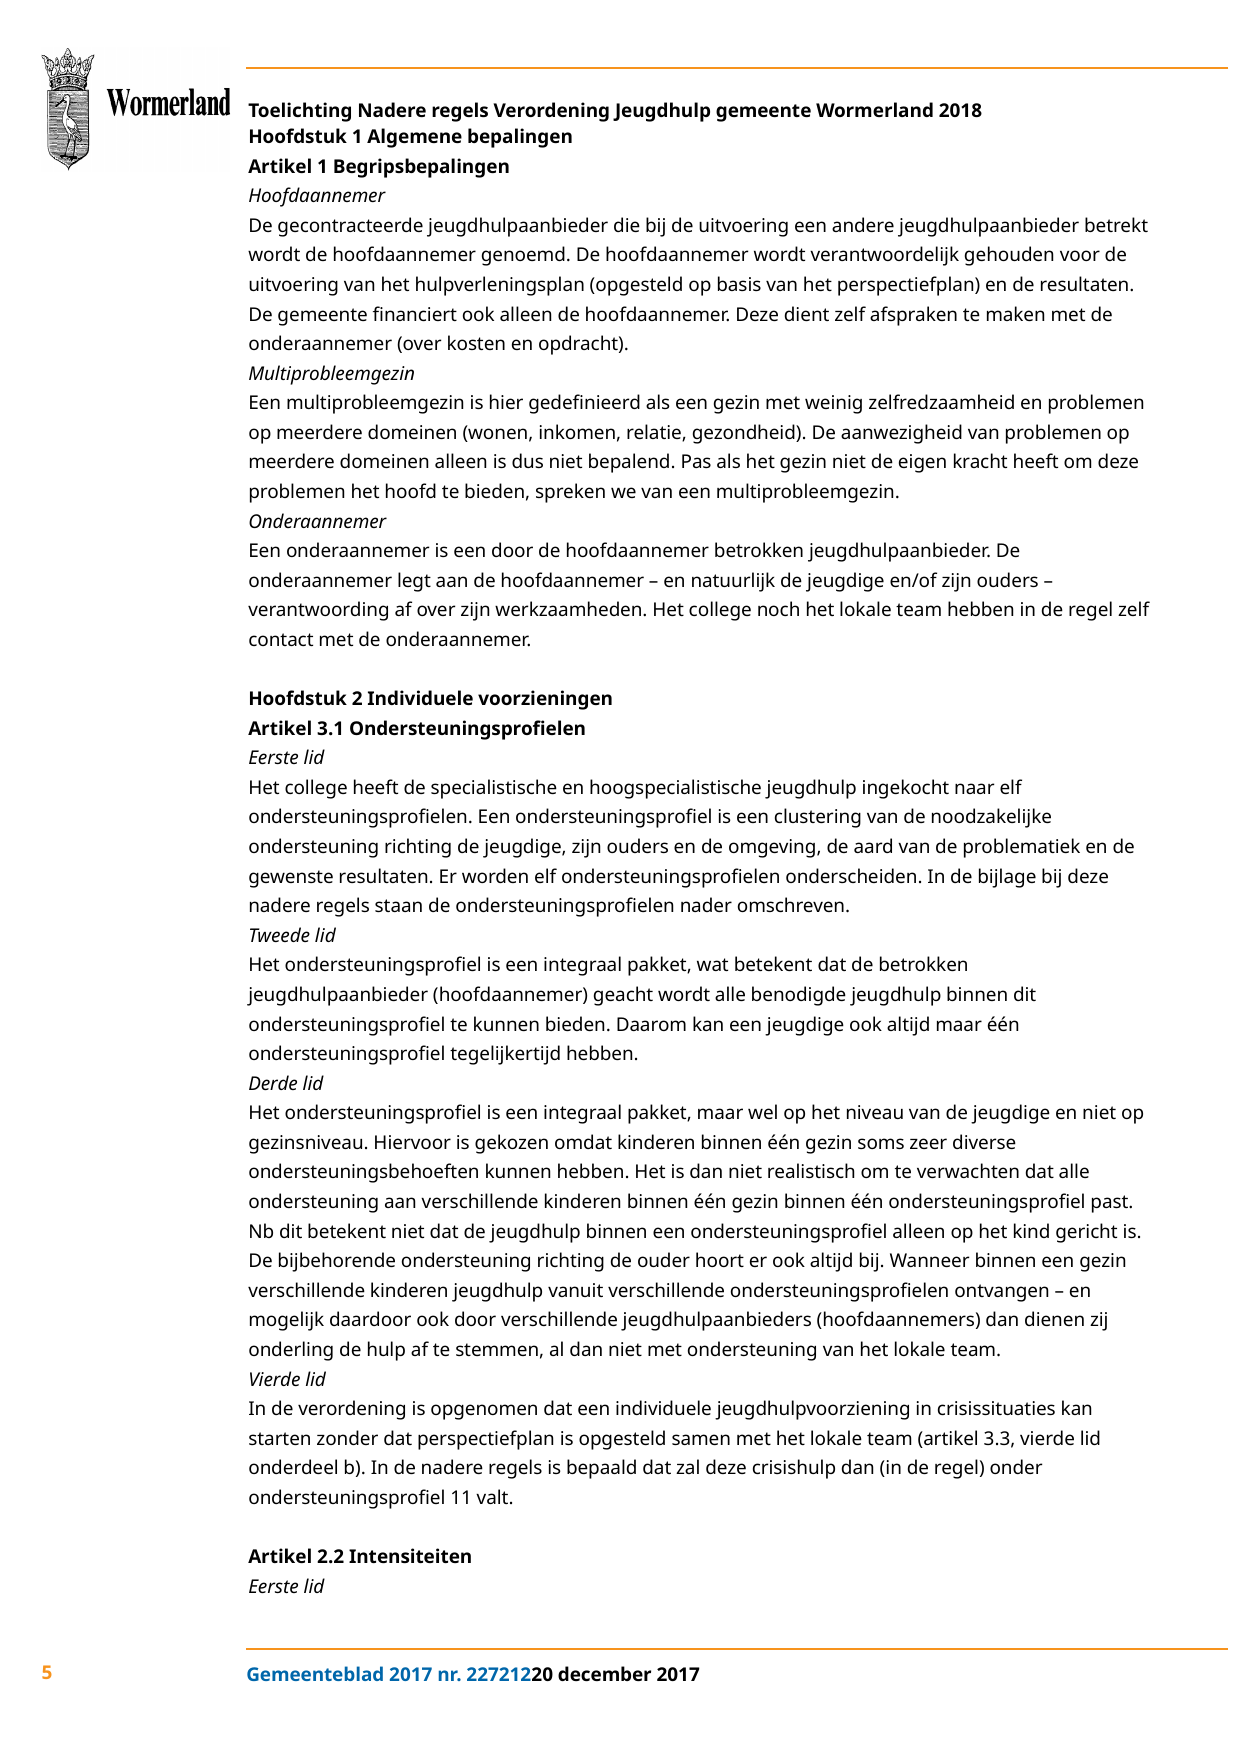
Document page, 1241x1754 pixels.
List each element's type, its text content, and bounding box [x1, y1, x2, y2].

text Een onderaannemer is een door de hoofdaannemer betrokken jeugdhulpaanbieder. De onderaannemer legt aan de hoofdaannemer – en natuurlijk de jeugdige en/of zijn ouders – verantwoording af over zijn werkzaamheden. Het college noch het lokale team hebben in de regel zelf contact met de onderaannemer. [248, 537, 1152, 652]
text Artikel 3.1 Ondersteuningsprofielen [248, 715, 1152, 741]
text Tweede lid [248, 922, 1152, 948]
text Hoofdaannemer [248, 182, 1152, 208]
text Hoofdstuk 2 Individuele voorzieningen [248, 685, 1152, 711]
text Toelichting Nadere regels Verordening Jeugdhulp gemeente Wormerland 2018 [248, 95, 1152, 123]
text Derde lid [248, 1070, 1152, 1096]
text Een multiprobleemgezin is hier gedefinieerd als een gezin met weinig zelfredzaamheid en problemen op meerdere domeinen (wonen, inkomen, relatie, gezondheid). De aanwezigheid van problemen op meerdere domeinen alleen is dus niet bepalend. Pas als het gezin niet de eigen kracht heeft om deze problemen het hoofd te bieden, spreken we van een multiprobleemgezin. [248, 389, 1152, 504]
text Eerste lid [248, 744, 1152, 770]
text De gecontracteerde jeugdhulpaanbieder die bij de uitvoering een andere jeugdhulpaanbieder betrekt wordt de hoofdaannemer genoemd. De hoofdaannemer wordt verantwoordelijk gehouden voor de uitvoering van het hulpverleningsplan (opgesteld op basis van het perspectiefplan) en de resultaten. De gemeente financiert ook alleen de hoofdaannemer. Deze dient zelf afspraken te maken met de onderaannemer (over kosten en opdracht). [248, 212, 1152, 356]
text Vierde lid [248, 1366, 1152, 1392]
text Artikel 2.2 Intensiteiten [248, 1543, 1152, 1569]
text Het college heeft de specialistische en hoogspecialistische jeugdhulp ingekocht naar elf ondersteuningsprofielen. Een ondersteuningsprofiel is een clustering van de noodzakelijke ondersteuning richting de jeugdige, zijn ouders en de omgeving, de aard van de problematiek en de gewenste resultaten. Er worden elf ondersteuningsprofielen onderscheiden. In de bijlage bij deze nadere regels staan de ondersteuningsprofielen nader omschreven. [248, 774, 1152, 918]
text Het ondersteuningsprofiel is een integraal pakket, wat betekent dat de betrokken jeugdhulpaanbieder (hoofdaannemer) geacht wordt alle benodigde jeugdhulp binnen dit ondersteuningsprofiel te kunnen bieden. Daarom kan een jeugdige ook altijd maar één ondersteuningsprofiel tegelijkertijd hebben. [248, 952, 1152, 1066]
text Hoofdstuk 1 Algemene bepalingen [248, 123, 1152, 149]
text Eerste lid [248, 1573, 1152, 1599]
text Onderaannemer [248, 508, 1152, 534]
text Het ondersteuningsprofiel is een integraal pakket, maar wel op het niveau van de jeugdige en niet op gezinsniveau. Hiervoor is gekozen omdat kinderen binnen één gezin soms zeer diverse ondersteuningsbehoeften kunnen hebben. Het is dan niet realistisch om te verwachten dat alle ondersteuning aan verschillende kinderen binnen één gezin binnen één ondersteuningsprofiel past. Nb dit betekent niet dat de jeugdhulp binnen een ondersteuningsprofiel alleen op het kind gericht is. De bijbehorende ondersteuning richting de ouder hoort er ook altijd bij. Wanneer binnen een gezin verschillende kinderen jeugdhulp vanuit verschillende ondersteuningsprofielen ontvangen – en mogelijk daardoor ook door verschillende jeugdhulpaanbieders (hoofdaannemers) dan dienen zij onderling de hulp af te stemmen, al dan niet met ondersteuning van het lokale team. [248, 1099, 1152, 1362]
picture [41, 47, 231, 172]
text In de verordening is opgenomen dat een individuele jeugdhulpvoorziening in crisissituaties kan starten zonder dat perspectiefplan is opgesteld samen met het lokale team (artikel 3.3, vierde lid onderdeel b). In de nadere regels is bepaald dat zal deze crisishulp dan (in de regel) onder ondersteuningsprofiel 11 valt. [248, 1395, 1152, 1510]
text Multiprobleemgezin [248, 360, 1152, 386]
text Artikel 1 Begripsbepalingen [248, 153, 1152, 179]
